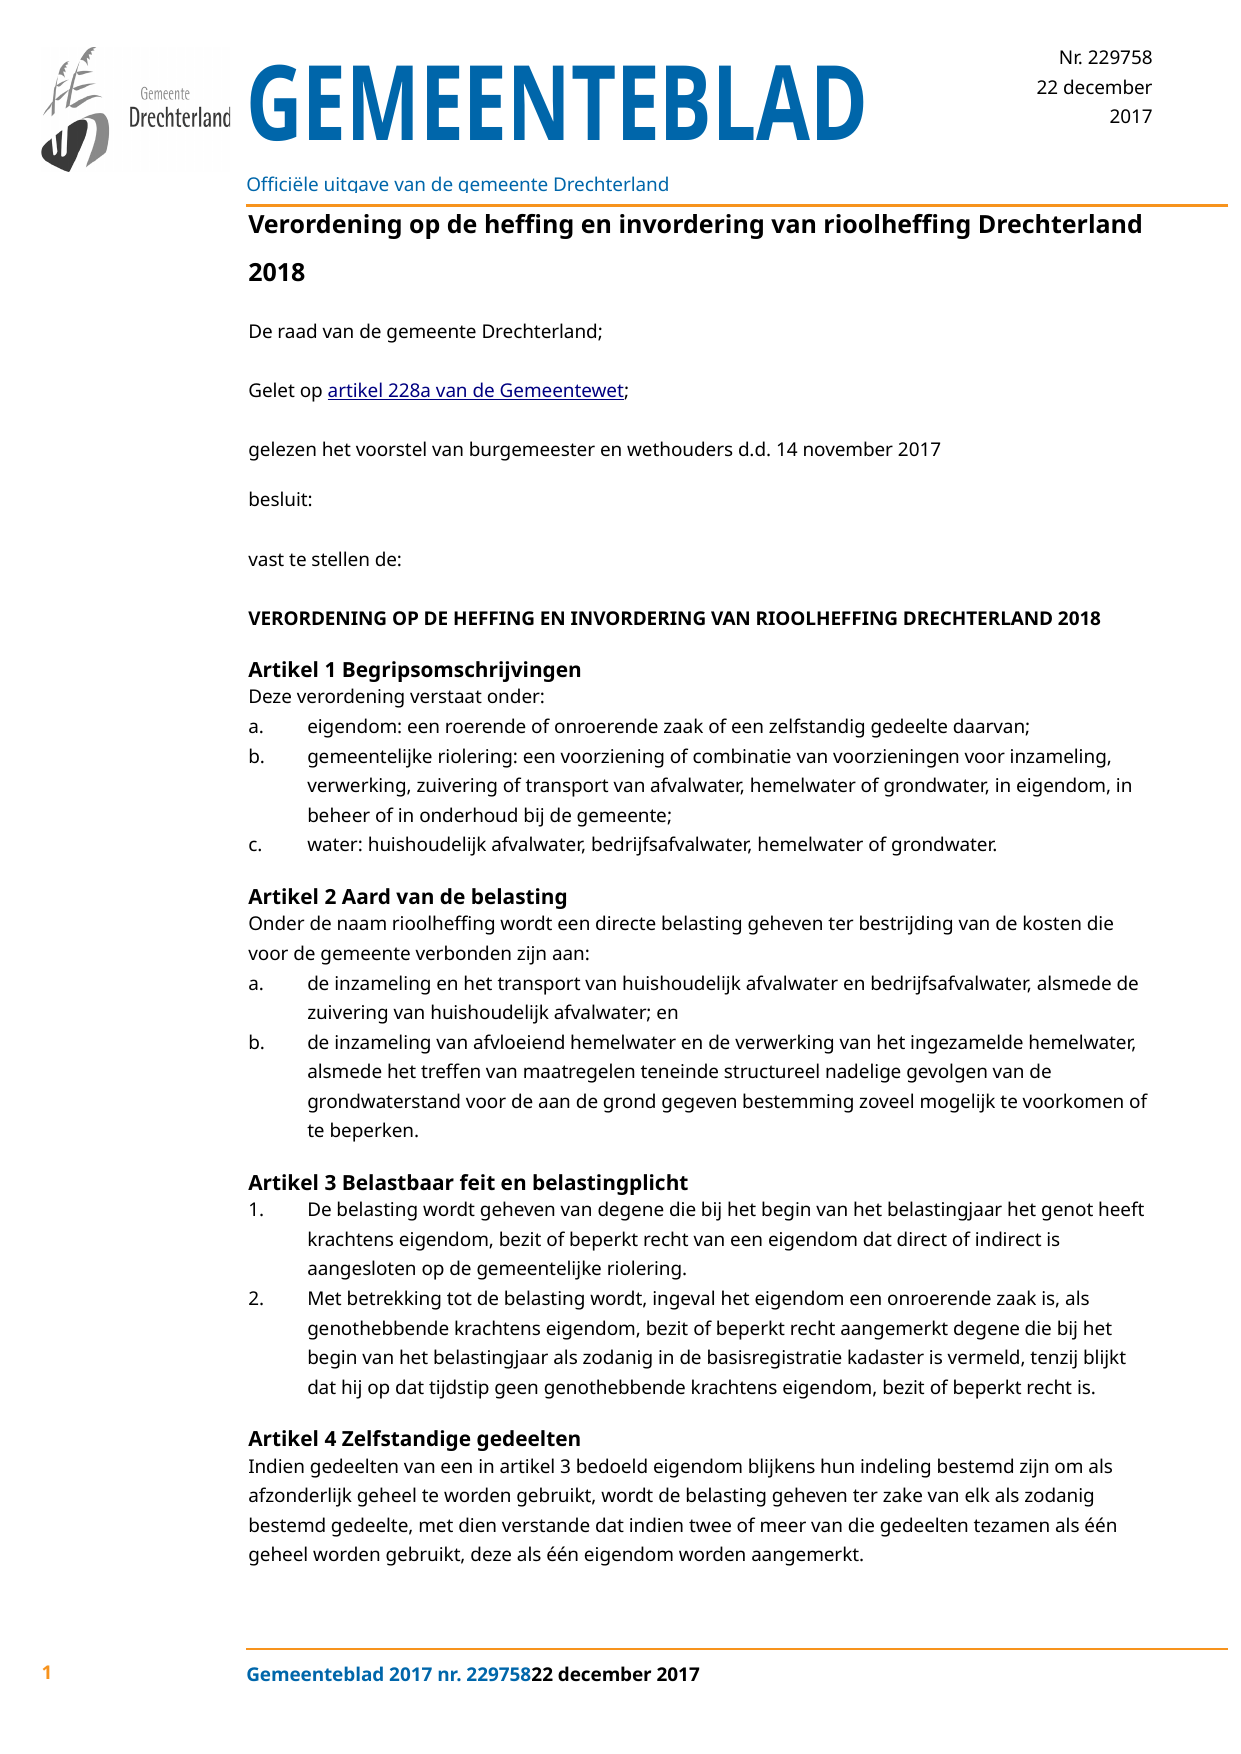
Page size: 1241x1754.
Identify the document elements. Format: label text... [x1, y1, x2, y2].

list de inzameling van afvloeiend hemelwater en de verwerking van het ingezamelde hemelwater, alsmede het treffen van maatregelen teneinde structureel nadelige gevolgen van de grondwaterstand voor de aan de grond gegeven bestemming zoveel mogelijk te voorkomen of te beperken. [248, 1029, 1152, 1143]
text De raad van de gemeente Drechterland; [248, 318, 1152, 344]
text Indien gedeelten van een in artikel 3 bedoeld eigendom blijkens hun indeling bestemd zijn om als afzonderlijk geheel te worden gebruikt, wordt de belasting geheven ter zake van elk als zodanig bestemd gedeelte, met dien verstande dat indien twee of meer van die gedeelten tezamen als één geheel worden gebruikt, deze als één eigendom worden aangemerkt. [248, 1453, 1152, 1567]
text VERORDENING OP DE HEFFING EN INVORDERING VAN RIOOLHEFFING DRECHTERLAND 2018 [248, 605, 1152, 631]
picture [41, 47, 231, 172]
list eigendom: een roerende of onroerende zaak of een zelfstandig gedeelte daarvan; [248, 713, 1152, 739]
list De belasting wordt geheven van degene die bij het begin van het belastingjaar het genot heeft krachtens eigendom, bezit of beperkt recht van een eigendom dat direct of indirect is aangesloten op de gemeentelijke riolering. [248, 1196, 1152, 1281]
text besluit: [248, 487, 1152, 512]
text Artikel 1 Begripsomschrijvingen [248, 655, 1152, 684]
text gelezen het voorstel van burgemeester en wethouders d.d. 14 november 2017 [248, 436, 1152, 462]
text Gelet op artikel 228a van de Gemeentewet; [248, 377, 1152, 403]
text Deze verordening verstaat onder: [248, 684, 1152, 709]
list de inzameling en het transport van huishoudelijk afvalwater en bedrijfsafvalwater, alsmede de zuivering van huishoudelijk afvalwater; en [248, 970, 1152, 1025]
text vast te stellen de: [248, 546, 1152, 571]
text Onder de naam rioolheffing wordt een directe belasting geheven ter bestrijding van de kosten die voor de gemeente verbonden zijn aan: [248, 911, 1152, 966]
text Artikel 3 Belastbaar feit en belastingplicht [248, 1168, 1152, 1196]
list gemeentelijke riolering: een voorziening of combinatie van voorzieningen voor inzameling, verwerking, zuivering of transport van afvalwater, hemelwater of grondwater, in eigendom, in beheer of in onderhoud bij de gemeente; [248, 743, 1152, 828]
text Verordening op de heffing en invordering van rioolheffing Drechterland 2018 [248, 207, 1152, 288]
text Artikel 2 Aard van de belasting [248, 882, 1152, 911]
text Artikel 4 Zelfstandige gedeelten [248, 1424, 1152, 1453]
list Met betrekking tot de belasting wordt, ingeval het eigendom een onroerende zaak is, als genothebbende krachtens eigendom, bezit of beperkt recht aangemerkt degene die bij het begin van het belastingjaar als zodanig in de basisregistratie kadaster is vermeld, tenzij blijkt dat hij op dat tijdstip geen genothebbende krachtens eigendom, bezit of beperkt recht is. [248, 1285, 1152, 1400]
list water: huishoudelijk afvalwater, bedrijfsafvalwater, hemelwater of grondwater. [248, 832, 1152, 857]
